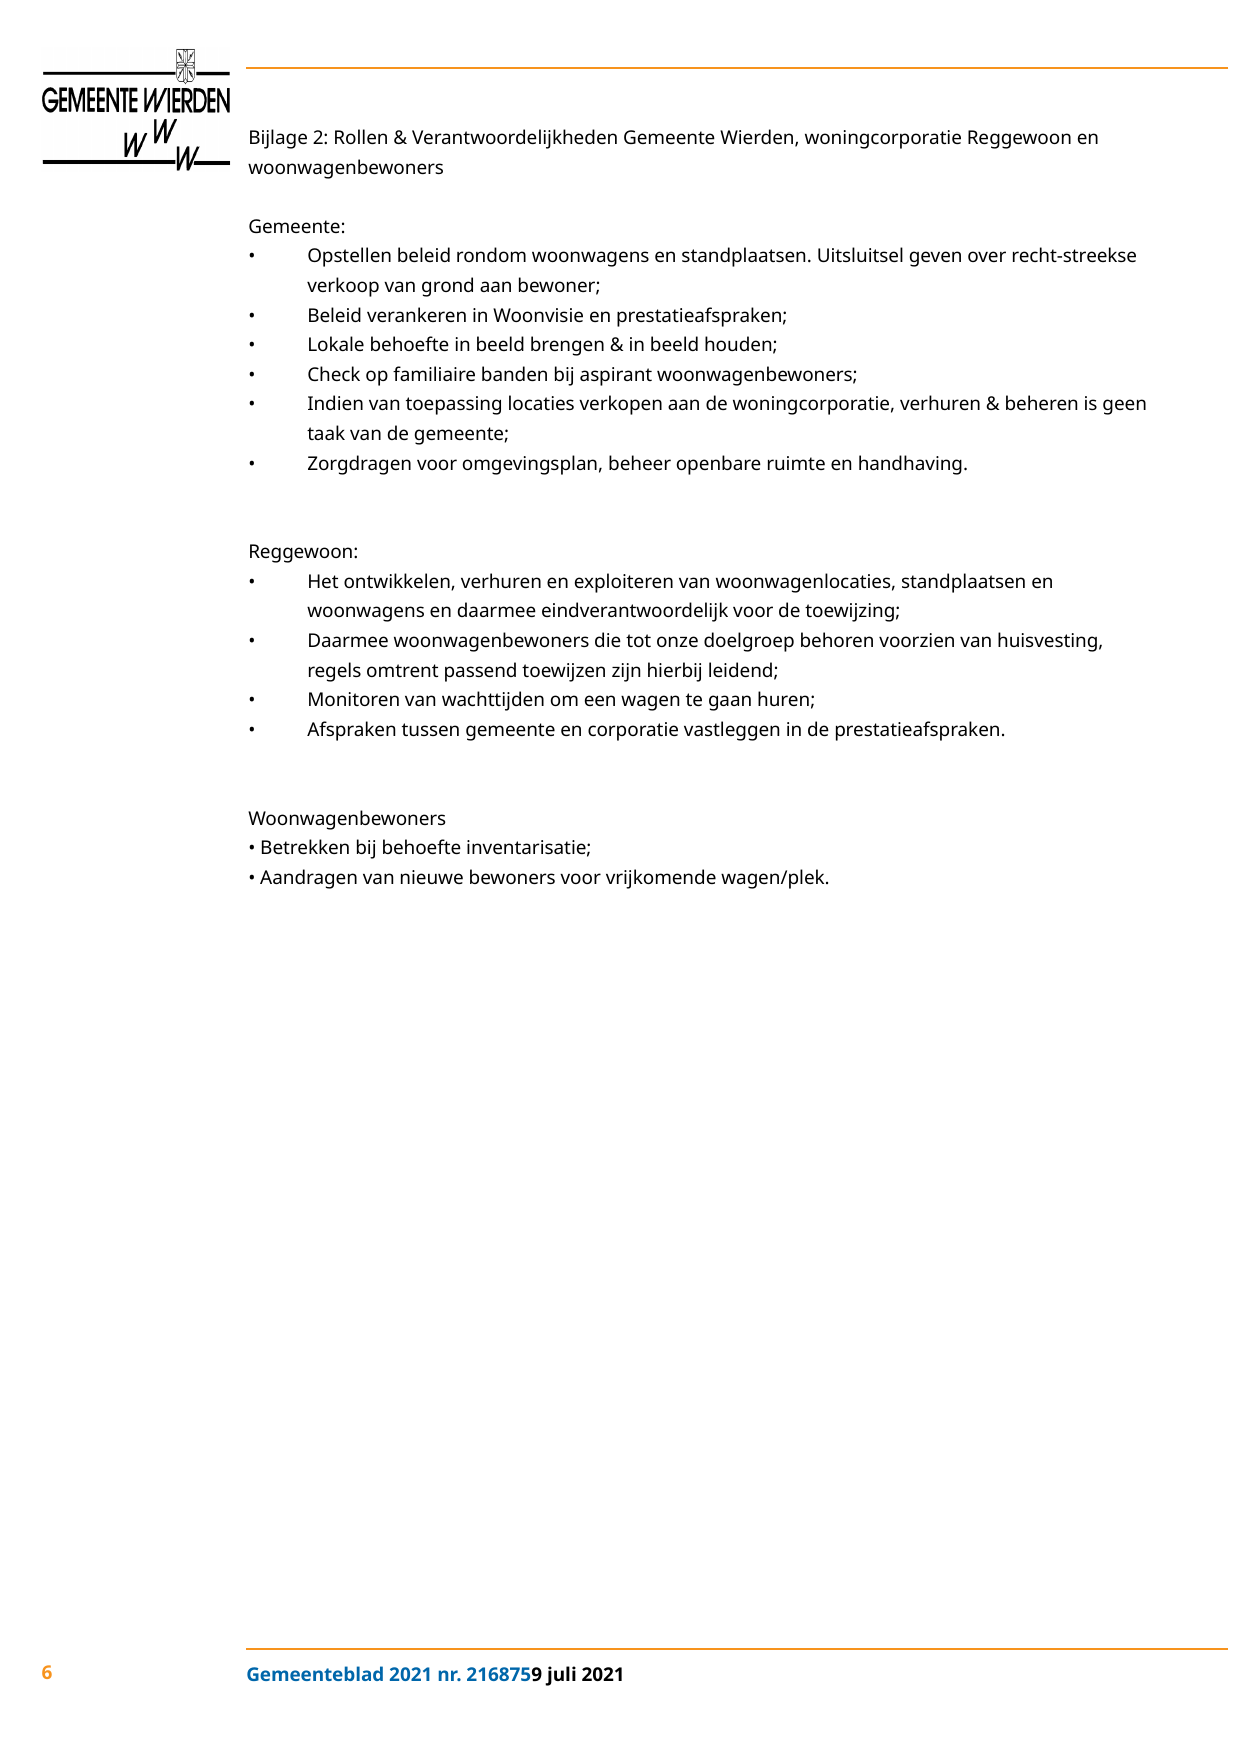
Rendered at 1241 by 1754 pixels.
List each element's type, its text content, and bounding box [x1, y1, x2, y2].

text Woonwagenbewoners [248, 805, 1152, 831]
list Zorgdragen voor omgevingsplan, beheer openbare ruimte en handhaving. [248, 450, 1152, 476]
list Check op familiaire banden bij aspirant woonwagenbewoners; [248, 361, 1152, 387]
text • Betrekken bij behoefte inventarisatie; [248, 834, 1152, 860]
list Het ontwikkelen, verhuren en exploiteren van woonwagenlocaties, standplaatsen en woonwagens en daarmee eindverantwoordelijk voor de toewijzing; [248, 568, 1152, 623]
list Lokale behoefte in beeld brengen & in beeld houden; [248, 331, 1152, 357]
text Reggewoon: [248, 538, 1152, 564]
picture [41, 47, 231, 172]
list Afspraken tussen gemeente en corporatie vastleggen in de prestatieafspraken. [248, 716, 1152, 742]
list Beleid verankeren in Woonvisie en prestatieafspraken; [248, 302, 1152, 328]
text Bijlage 2: Rollen & Verantwoordelijkheden Gemeente Wierden, woningcorporatie Reggewoon en woonwagenbewoners [248, 124, 1152, 180]
list Opstellen beleid rondom woonwagens en standplaatsen. Uitsluitsel geven over recht-streekse verkoop van grond aan bewoner; [248, 243, 1152, 298]
text • Aandragen van nieuwe bewoners voor vrijkomende wagen/plek. [248, 864, 1152, 890]
text Gemeente: [248, 213, 1152, 239]
list Monitoren van wachttijden om een wagen te gaan huren; [248, 686, 1152, 712]
list Daarmee woonwagenbewoners die tot onze doelgroep behoren voorzien van huisvesting, regels omtrent passend toewijzen zijn hierbij leidend; [248, 627, 1152, 683]
list Indien van toepassing locaties verkopen aan de woningcorporatie, verhuren & beheren is geen taak van de gemeente; [248, 391, 1152, 446]
